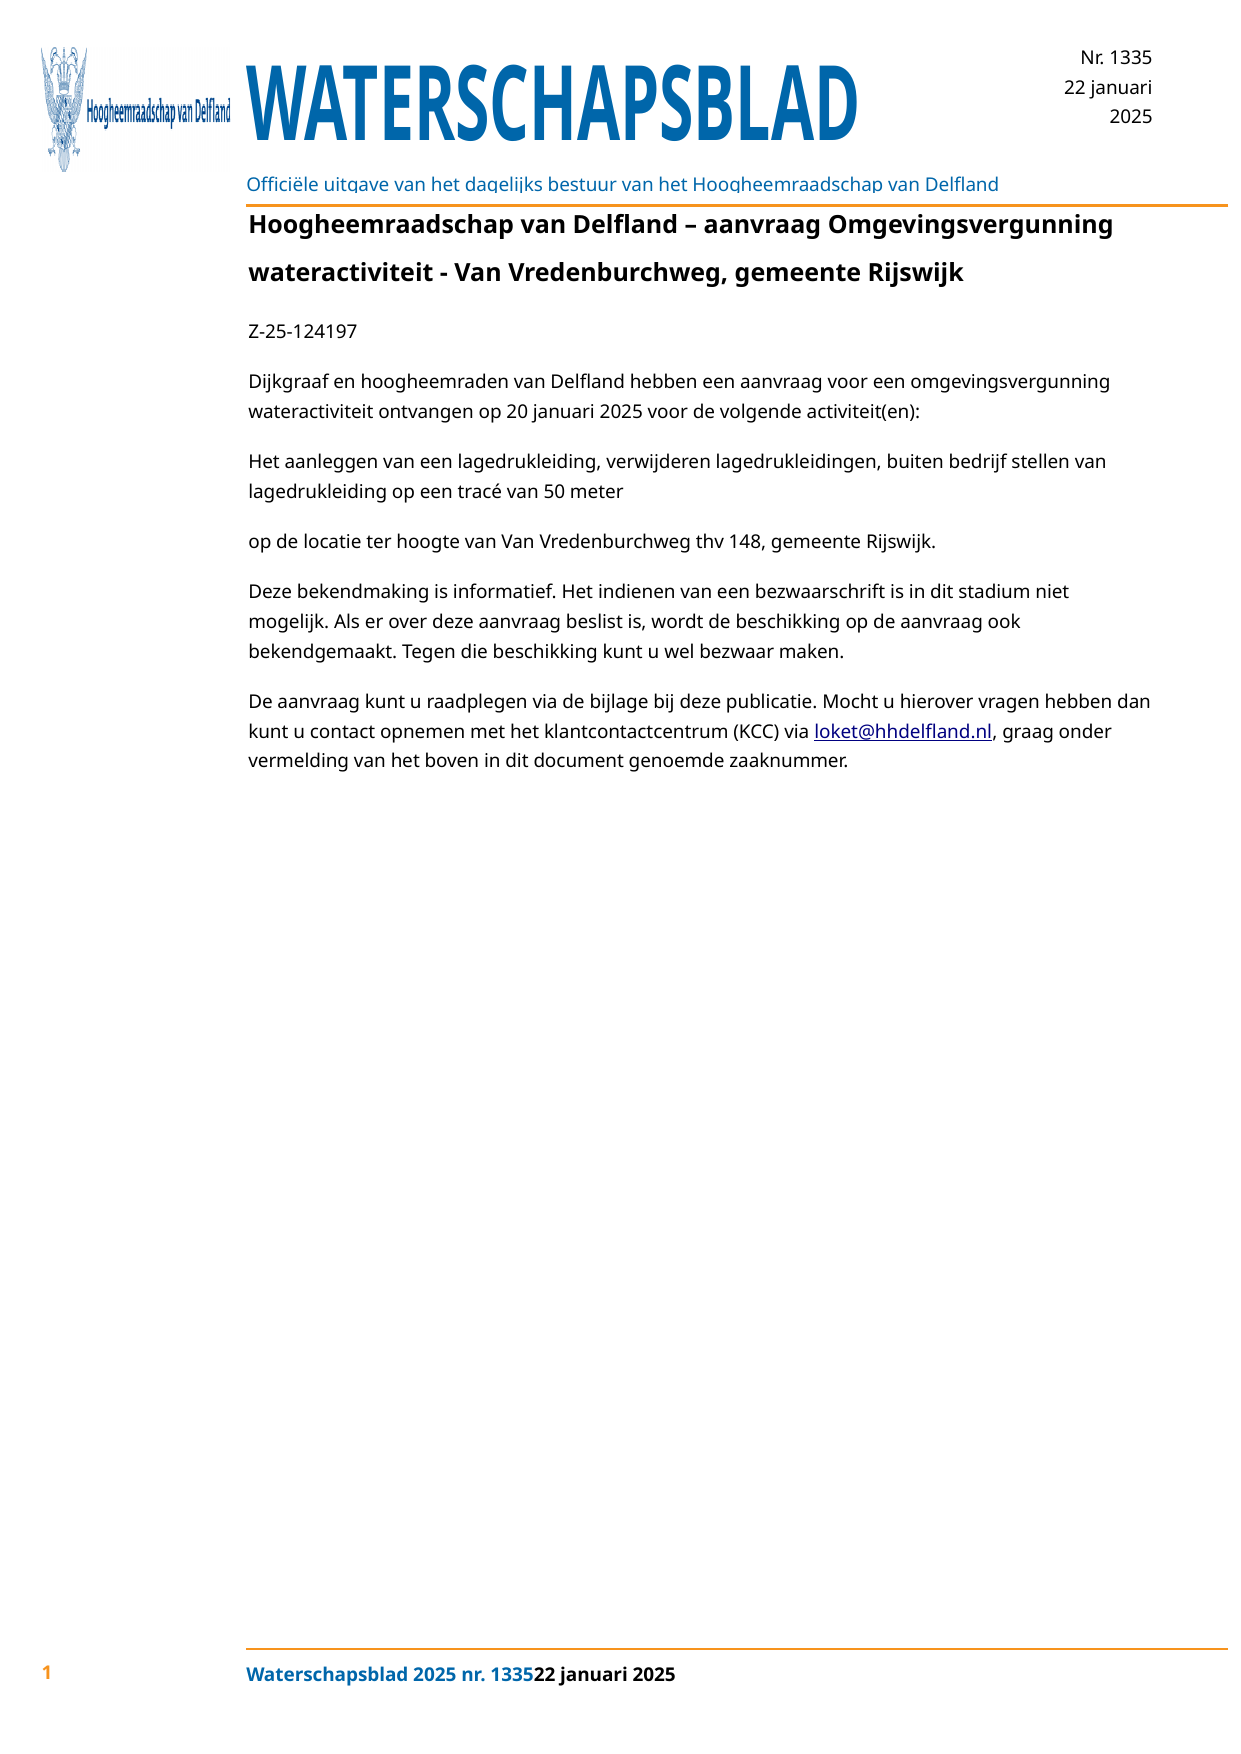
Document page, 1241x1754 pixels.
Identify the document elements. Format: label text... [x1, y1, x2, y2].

text Dijkgraaf en hoogheemraden van Delfland hebben een aanvraag voor een omgevingsvergunning wateractiviteit ontvangen op 20 januari 2025 voor de volgende activiteit(en): [248, 368, 1152, 424]
text Z-25-124197 [248, 318, 1152, 344]
picture [41, 47, 231, 172]
text Deze bekendmaking is informatief. Het indienen van een bezwaarschrift is in dit stadium niet mogelijk. Als er over deze aanvraag beslist is, wordt de beschikking op de aanvraag ook bekendgemaakt. Tegen die beschikking kunt u wel bezwaar maken. [248, 579, 1152, 664]
text op de locatie ter hoogte van Van Vredenburchweg thv 148, gemeente Rijswijk. [248, 528, 1152, 554]
text Het aanleggen van een lagedrukleiding, verwijderen lagedrukleidingen, buiten bedrijf stellen van lagedrukleiding op een tracé van 50 meter [248, 448, 1152, 504]
text De aanvraag kunt u raadplegen via de bijlage bij deze publicatie. Mocht u hierover vragen hebben dan kunt u contact opnemen met het klantcontactcentrum (KCC) via loket@hhdelfland.nl, graag onder vermelding van het boven in dit document genoemde zaaknummer. [248, 688, 1152, 773]
text Hoogheemraadschap van Delfland – aanvraag Omgevingsvergunning wateractiviteit - Van Vredenburchweg, gemeente Rijswijk [248, 207, 1152, 288]
